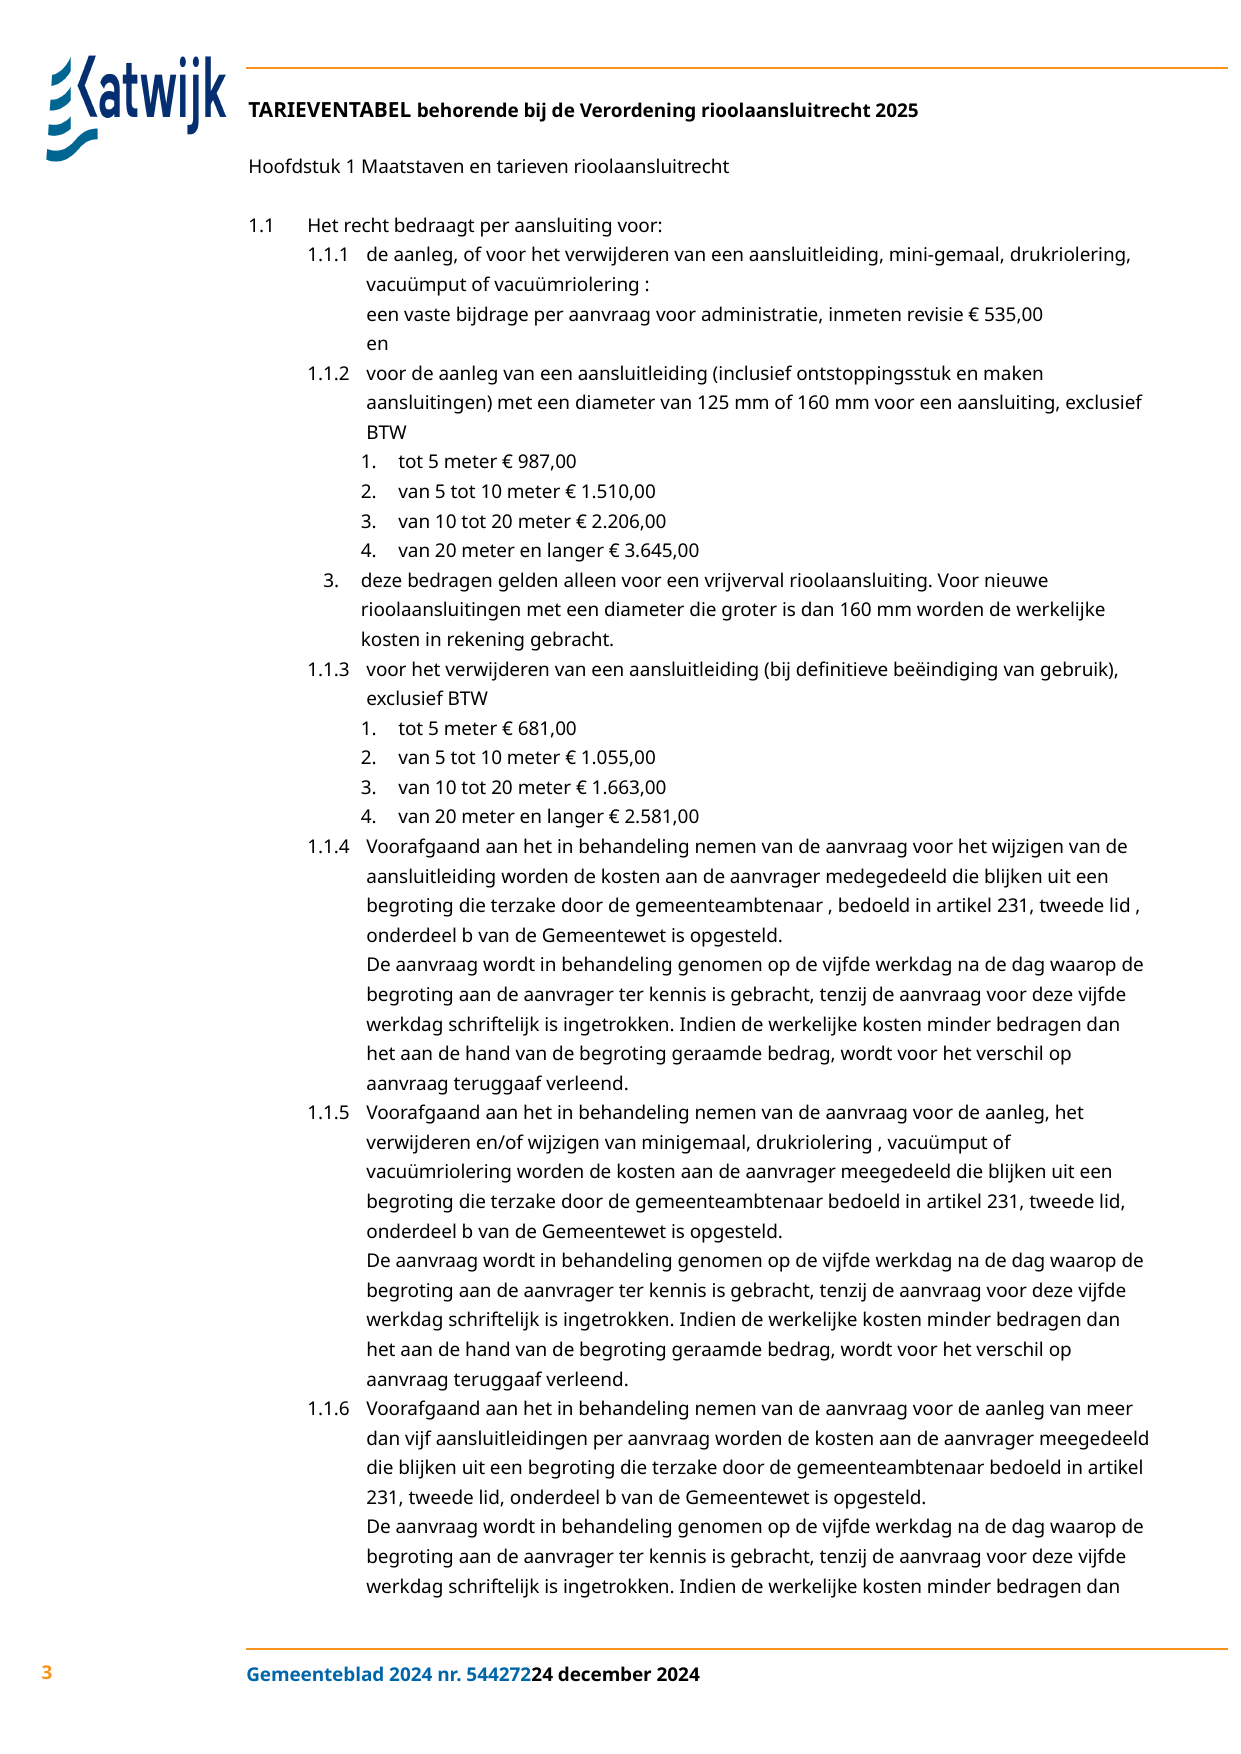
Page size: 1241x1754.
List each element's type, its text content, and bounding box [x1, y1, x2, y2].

text Hoofdstuk 1 Maatstaven en tarieven rioolaansluitrecht [248, 153, 1152, 179]
list van 5 tot 10 meter € 1.510,00 [361, 478, 1152, 504]
list de aanleg, of voor het verwijderen van een aansluitleiding, mini-gemaal, drukriolering, vacuümput of vacuümriolering : [307, 242, 1152, 297]
list van 10 tot 20 meter € 2.206,00 [361, 508, 1152, 534]
picture [41, 47, 231, 172]
list en [307, 330, 1152, 356]
list Voorafgaand aan het in behandeling nemen van de aanvraag voor de aanleg, het verwijderen en/of wijzigen van minigemaal, drukriolering , vacuümput of vacuümriolering worden de kosten aan de aanvrager meegedeeld die blijken uit een begroting die terzake door de gemeenteambtenaar bedoeld in artikel 231, tweede lid, onderdeel b van de Gemeentewet is opgesteld. [307, 1099, 1152, 1244]
list Het recht bedraagt per aansluiting voor: [248, 212, 1152, 238]
list van 5 tot 10 meter € 1.055,00 [361, 744, 1152, 770]
list van 20 meter en langer € 3.645,00 [361, 537, 1152, 563]
list Voorafgaand aan het in behandeling nemen van de aanvraag voor het wijzigen van de aansluitleiding worden de kosten aan de aanvrager medegedeeld die blijken uit een begroting die terzake door de gemeenteambtenaar , bedoeld in artikel 231, tweede lid , onderdeel b van de Gemeentewet is opgesteld. [307, 833, 1152, 948]
list Voorafgaand aan het in behandeling nemen van de aanvraag voor de aanleg van meer dan vijf aansluitleidingen per aanvraag worden de kosten aan de aanvrager meegedeeld die blijken uit een begroting die terzake door de gemeenteambtenaar bedoeld in artikel 231, tweede lid, onderdeel b van de Gemeentewet is opgesteld. [307, 1395, 1152, 1510]
list tot 5 meter € 987,00 [361, 449, 1152, 474]
list voor de aanleg van een aansluitleiding (inclusief ontstoppingsstuk en maken aansluitingen) met een diameter van 125 mm of 160 mm voor een aansluiting, exclusief BTW [307, 360, 1152, 445]
list De aanvraag wordt in behandeling genomen op de vijfde werkdag na de dag waarop de begroting aan de aanvrager ter kennis is gebracht, tenzij de aanvraag voor deze vijfde werkdag schriftelijk is ingetrokken. Indien de werkelijke kosten minder bedragen dan het aan de hand van de begroting geraamde bedrag, wordt voor het verschil op aanvraag teruggaaf verleend. [307, 1247, 1152, 1392]
list De aanvraag wordt in behandeling genomen op de vijfde werkdag na de dag waarop de begroting aan de aanvrager ter kennis is gebracht, tenzij de aanvraag voor deze vijfde werkdag schriftelijk is ingetrokken. Indien de werkelijke kosten minder bedragen dan [307, 1514, 1152, 1599]
text TARIEVENTABEL behorende bij de Verordening rioolaansluitrecht 2025 [248, 95, 1152, 123]
list De aanvraag wordt in behandeling genomen op de vijfde werkdag na de dag waarop de begroting aan de aanvrager ter kennis is gebracht, tenzij de aanvraag voor deze vijfde werkdag schriftelijk is ingetrokken. Indien de werkelijke kosten minder bedragen dan het aan de hand van de begroting geraamde bedrag, wordt voor het verschil op aanvraag teruggaaf verleend. [307, 952, 1152, 1096]
list tot 5 meter € 681,00 [361, 715, 1152, 741]
list deze bedragen gelden alleen voor een vrijverval rioolaansluiting. Voor nieuwe rioolaansluitingen met een diameter die groter is dan 160 mm worden de werkelijke kosten in rekening gebracht. [323, 567, 1152, 652]
list een vaste bijdrage per aanvraag voor administratie, inmeten revisie € 535,00 [307, 301, 1152, 327]
list voor het verwijderen van een aansluitleiding (bij definitieve beëindiging van gebruik), exclusief BTW [307, 656, 1152, 711]
list van 10 tot 20 meter € 1.663,00 [361, 774, 1152, 800]
list van 20 meter en langer € 2.581,00 [361, 804, 1152, 829]
